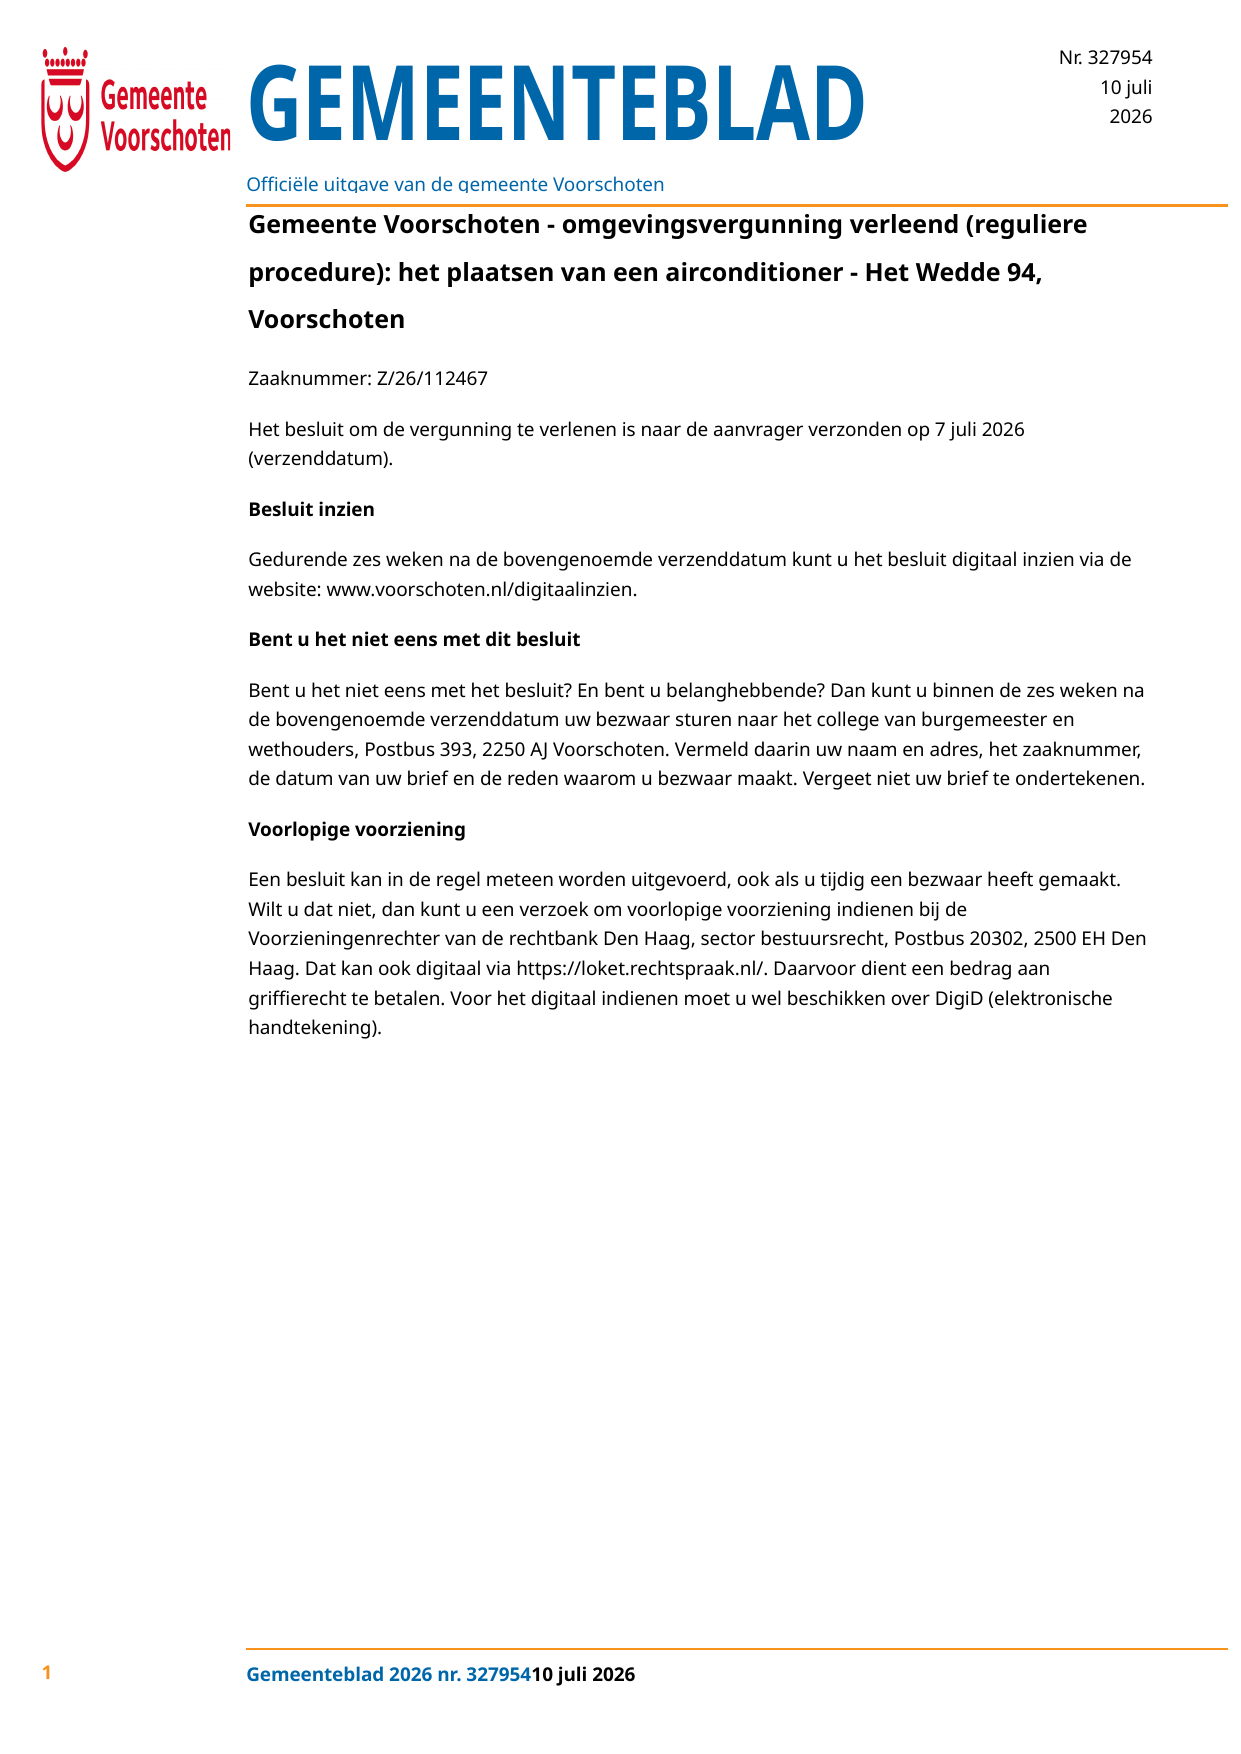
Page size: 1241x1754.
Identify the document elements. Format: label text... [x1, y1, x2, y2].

text Het besluit om de vergunning te verlenen is naar de aanvrager verzonden op 7 juli 2026 (verzenddatum). [248, 416, 1152, 471]
text Zaaknummer: Z/26/112467 [248, 366, 1152, 391]
text Een besluit kan in de regel meteen worden uitgevoerd, ook als u tijdig een bezwaar heeft gemaakt. Wilt u dat niet, dan kunt u een verzoek om voorlopige voorziening indienen bij de Voorzieningenrechter van de rechtbank Den Haag, sector bestuursrecht, Postbus 20302, 2500 EH Den Haag. Dat kan ook digitaal via https://loket.rechtspraak.nl/. Daarvoor dient een bedrag aan griffierecht te betalen. Voor het digitaal indienen moet u wel beschikken over DigiD (elektronische handtekening). [248, 866, 1152, 1040]
text Gedurende zes weken na de bovengenoemde verzenddatum kunt u het besluit digitaal inzien via de website: www.voorschoten.nl/digitaalinzien. [248, 546, 1152, 602]
text Gemeente Voorschoten - omgevingsvergunning verleend (reguliere procedure): het plaatsen van een airconditioner - Het Wedde 94, Voorschoten [248, 207, 1152, 336]
text Bent u het niet eens met het besluit? En bent u belanghebbende? Dan kunt u binnen de zes weken na de bovengenoemde verzenddatum uw bezwaar sturen naar het college van burgemeester en wethouders, Postbus 393, 2250 AJ Voorschoten. Vermeld daarin uw naam en adres, het zaaknummer, de datum van uw brief en de reden waarom u bezwaar maakt. Vergeet niet uw brief te ondertekenen. [248, 677, 1152, 791]
text Bent u het niet eens met dit besluit [248, 626, 1152, 652]
text Voorlopige voorziening [248, 816, 1152, 842]
picture [41, 47, 231, 172]
text Besluit inzien [248, 496, 1152, 522]
